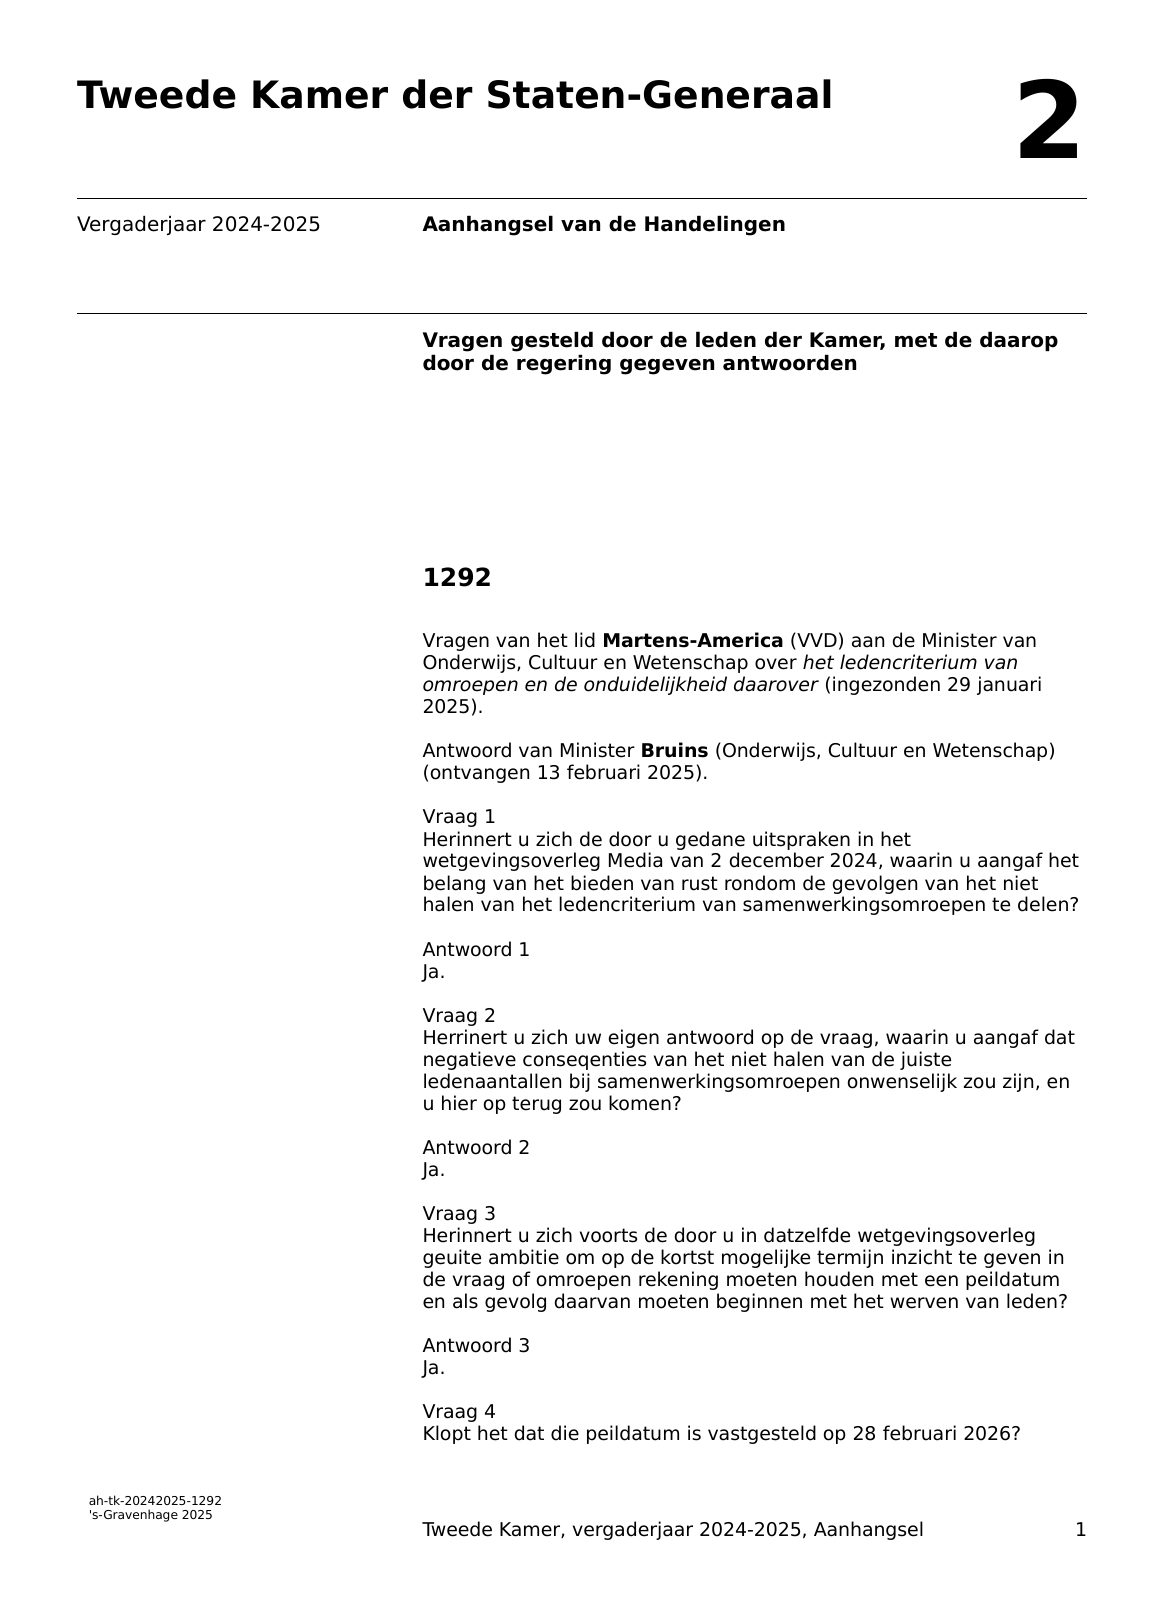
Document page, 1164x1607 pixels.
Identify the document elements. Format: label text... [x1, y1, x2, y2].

table_cell [77, 314, 422, 375]
text Ja. [422, 961, 1087, 982]
text Antwoord 2 [422, 1137, 1087, 1159]
text Antwoord 3 [422, 1335, 1087, 1357]
text Vraag 1 [422, 806, 1087, 828]
text Ja. [422, 1159, 1087, 1181]
table_cell Aanhangsel van de Handelingen [422, 199, 1087, 313]
text Ja. [422, 1357, 1087, 1379]
text Antwoord van Minister Bruins (Onderwijs, Cultuur en Wetenschap) (ontvangen 13 februari 2025). [422, 740, 1087, 784]
text Antwoord 1 [422, 938, 1087, 961]
text ah-tk-20242025-1292 [88, 1494, 323, 1508]
text Herinnert u zich de door u gedane uitspraken in het wetgevingsoverleg Media van 2 december 2024, waarin u aangaf het belang van het bieden van rust rondom de gevolgen van het niet halen van het ledencriterium van samenwerkingsomroepen te delen? [422, 828, 1087, 916]
text Herinnert u zich voorts de door u in datzelfde wetgevingsoverleg geuite ambitie om op de kortst mogelijke termijn inzicht te geven in de vraag of omroepen rekening moeten houden met een peildatum en als gevolg daarvan moeten beginnen met het werven van leden? [422, 1225, 1087, 1313]
text Vragen van het lid Martens-America (VVD) aan de Minister van Onderwijs, Cultuur en Wetenschap over het ledencriterium van omroepen en de onduidelijkheid daarover (ingezonden 29 januari 2025). [422, 630, 1087, 718]
table_cell Vragen gesteld door de leden der Kamer, met de daarop door de regering gegeven antwoorden [422, 314, 1087, 375]
text Herrinert u zich uw eigen antwoord op de vraag, waarin u aangaf dat negatieve conseqenties van het niet halen van de juiste ledenaantallen bij samenwerkingsomroepen onwenselijk zou zijn, en u hier op terug zou komen? [422, 1027, 1087, 1114]
table_header Tweede Kamer der Staten-Generaal [77, 59, 886, 198]
table_cell Vergaderjaar 2024-2025 [77, 199, 422, 313]
text 's-Gravenhage 2025 [88, 1508, 323, 1522]
text Vraag 4 [422, 1401, 1087, 1423]
text Klopt het dat die peildatum is vastgesteld op 28 februari 2026? [422, 1423, 1087, 1445]
text Vraag 2 [422, 1005, 1087, 1027]
table_header 2 [886, 59, 1087, 198]
text 1292 [422, 563, 1087, 592]
text Vraag 3 [422, 1203, 1087, 1225]
